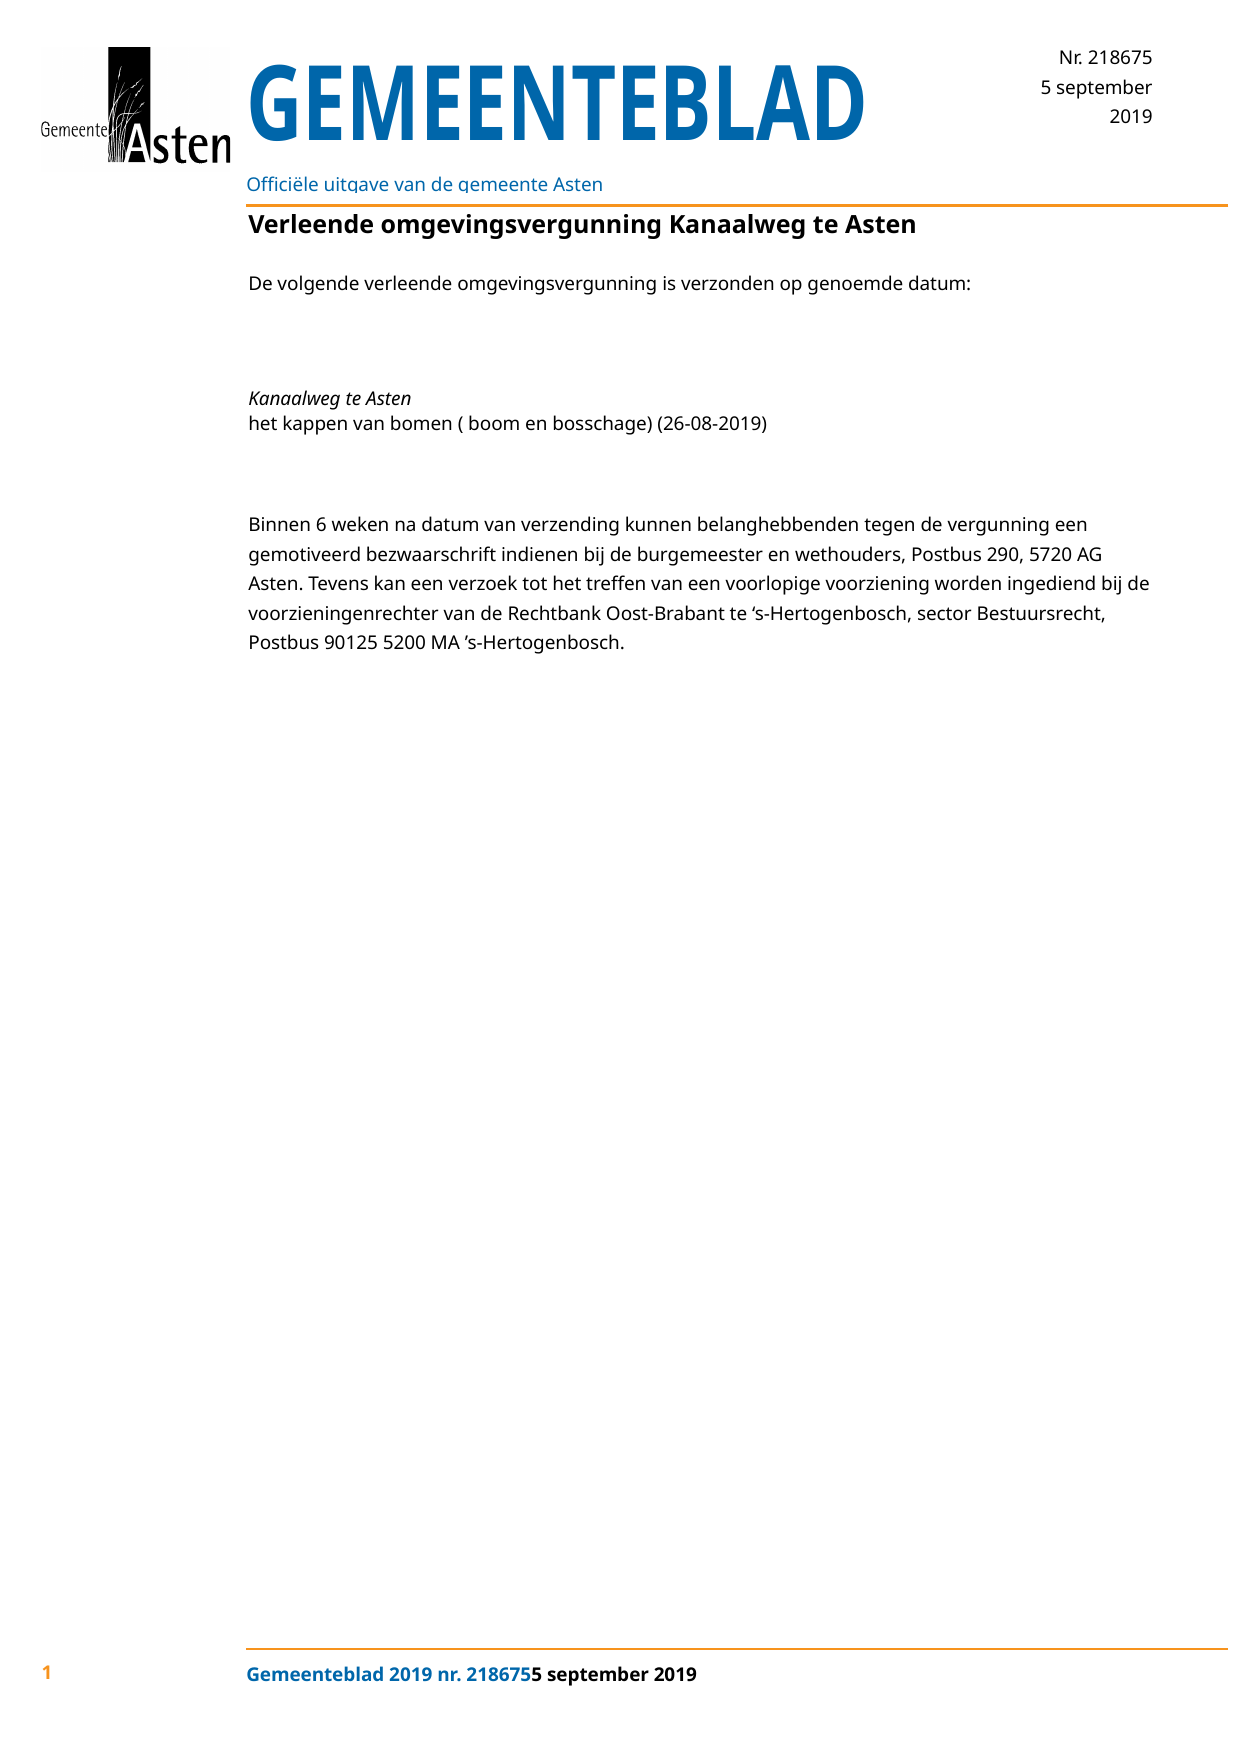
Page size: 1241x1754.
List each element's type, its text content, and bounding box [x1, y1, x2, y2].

text De volgende verleende omgevingsvergunning is verzonden op genoemde datum: [248, 270, 1152, 296]
text Binnen 6 weken na datum van verzending kunnen belanghebbenden tegen de vergunning een gemotiveerd bezwaarschrift indienen bij de burgemeester en wethouders, Postbus 290, 5720 AG Asten. Tevens kan een verzoek tot het treffen van een voorlopige voorziening worden ingediend bij de voorzieningenrechter van de Rechtbank Oost-Brabant te ‘s-Hertogenbosch, sector Bestuursrecht, Postbus 90125 5200 MA ’s-Hertogenbosch. [248, 511, 1152, 655]
picture [41, 47, 231, 172]
text het kappen van bomen ( boom en bosschage) (26-08-2019) [248, 410, 1152, 436]
text Verleende omgevingsvergunning Kanaalweg te Asten [248, 207, 1152, 241]
text Kanaalweg te Asten [248, 385, 1152, 410]
